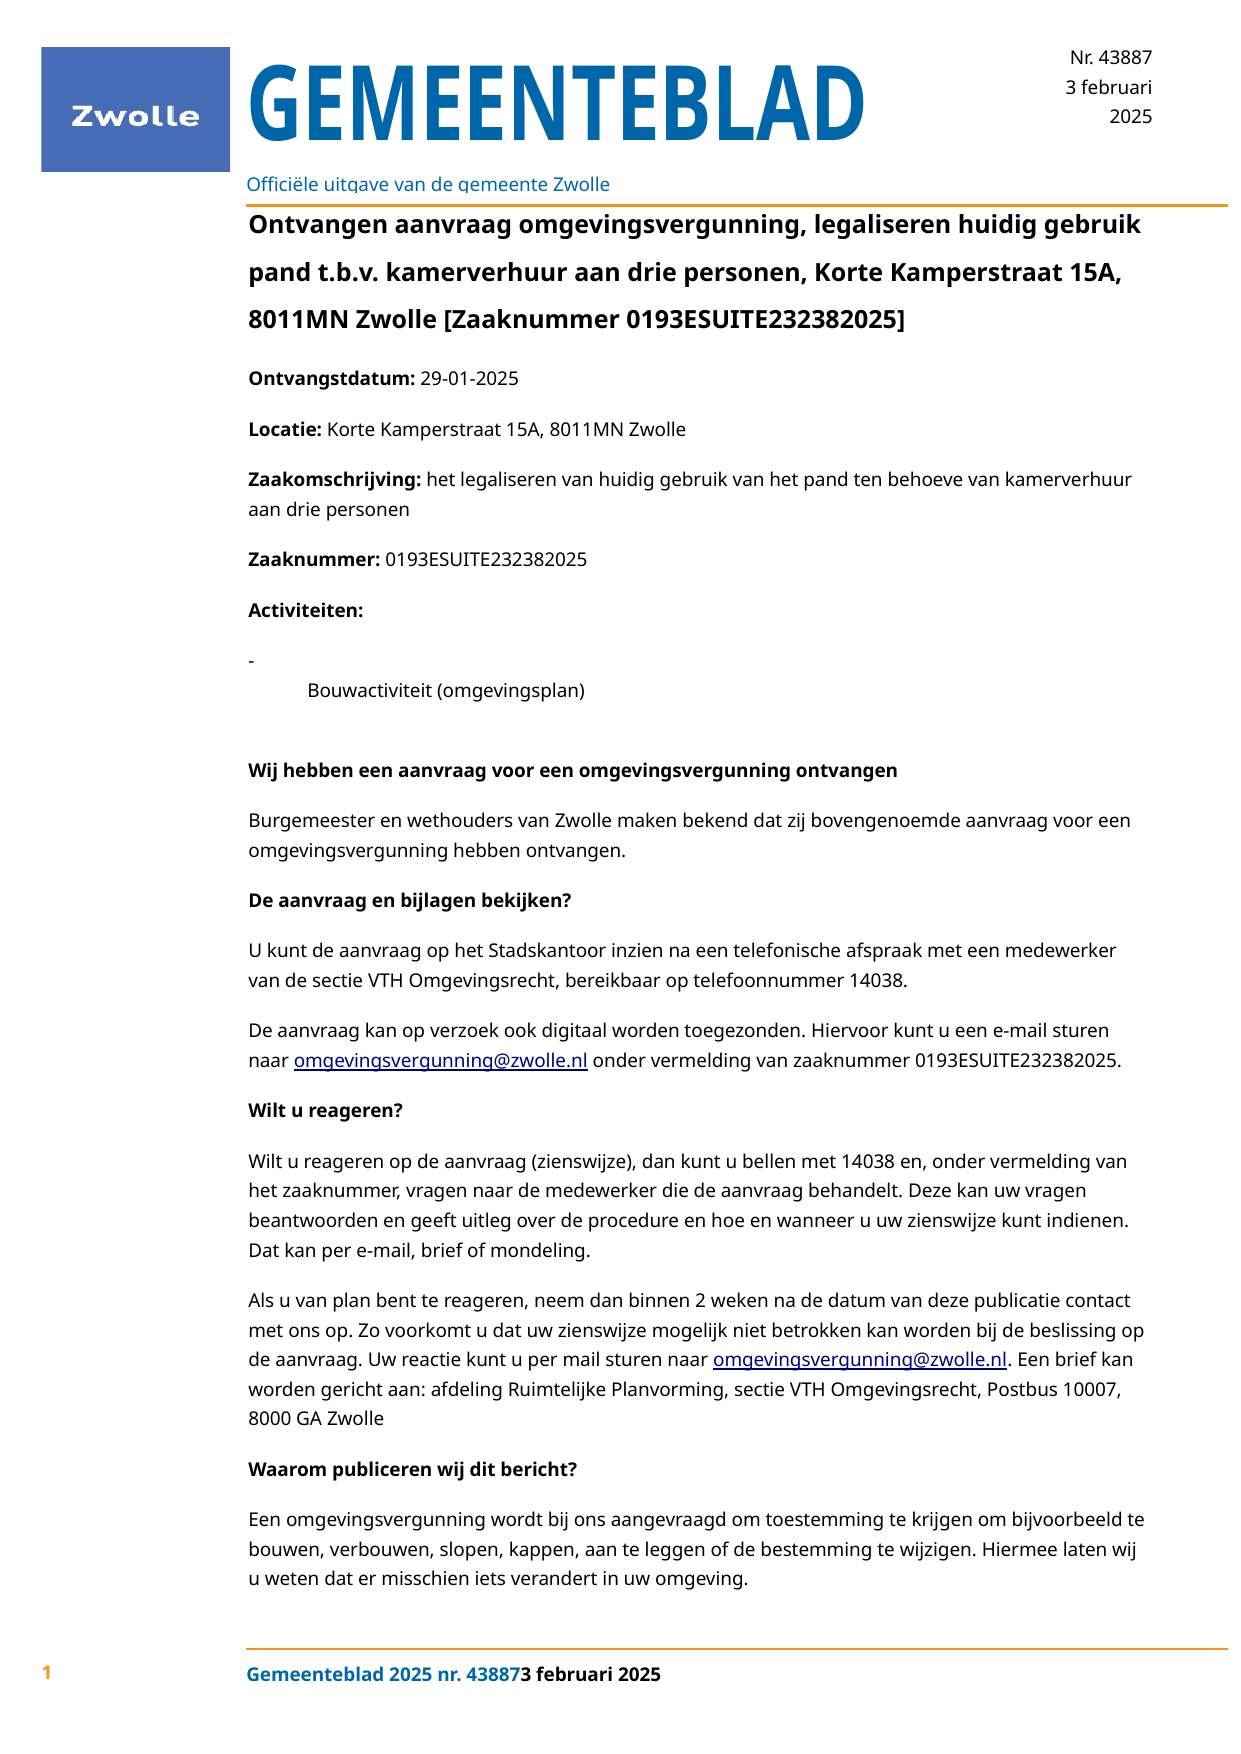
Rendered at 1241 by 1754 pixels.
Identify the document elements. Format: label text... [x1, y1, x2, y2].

text Ontvangstdatum: 29-01-2025 [248, 366, 1152, 391]
text Zaaknummer: 0193ESUITE232382025 [248, 546, 1152, 572]
text De aanvraag en bijlagen bekijken? [248, 887, 1152, 913]
text Zaakomschrijving: het legaliseren van huidig gebruik van het pand ten behoeve van kamerverhuur aan drie personen [248, 466, 1152, 522]
text Locatie: Korte Kamperstraat 15A, 8011MN Zwolle [248, 416, 1152, 442]
text Activiteiten: [248, 597, 1152, 622]
text U kunt de aanvraag op het Stadskantoor inzien na een telefonische afspraak met een medewerker van de sectie VTH Omgevingsrecht, bereikbaar op telefoonnummer 14038. [248, 938, 1152, 993]
text Wilt u reageren op de aanvraag (zienswijze), dan kunt u bellen met 14038 en, onder vermelding van het zaaknummer, vragen naar de medewerker die de aanvraag behandelt. Deze kan uw vragen beantwoorden en geeft uitleg over de procedure en hoe en wanneer u uw zienswijze kunt indienen. Dat kan per e-mail, brief of mondeling. [248, 1148, 1152, 1262]
text Ontvangen aanvraag omgevingsvergunning, legaliseren huidig gebruik pand t.b.v. kamerverhuur aan drie personen, Korte Kamperstraat 15A, 8011MN Zwolle [Zaaknummer 0193ESUITE232382025] [248, 207, 1152, 336]
picture [41, 47, 231, 172]
text Als u van plan bent te reageren, neem dan binnen 2 weken na de datum van deze publicatie contact met ons op. Zo voorkomt u dat uw zienswijze mogelijk niet betrokken kan worden bij de beslissing op de aanvraag. Uw reactie kunt u per mail sturen naar omgevingsvergunning@zwolle.nl. Een brief kan worden gericht aan: afdeling Ruimtelijke Planvorming, sectie VTH Omgevingsrecht, Postbus 10007, 8000 GA Zwolle [248, 1287, 1152, 1431]
text Wilt u reageren? [248, 1098, 1152, 1123]
text Waarom publiceren wij dit bericht? [248, 1456, 1152, 1482]
text Burgemeester en wethouders van Zwolle maken bekend dat zij bovengenoemde aanvraag voor een omgevingsvergunning hebben ontvangen. [248, 807, 1152, 862]
text De aanvraag kan op verzoek ook digitaal worden toegezonden. Hiervoor kunt u een e-mail sturen naar omgevingsvergunning@zwolle.nl onder vermelding van zaaknummer 0193ESUITE232382025. [248, 1018, 1152, 1073]
text Een omgevingsvergunning wordt bij ons aangevraagd om toestemming te krijgen om bijvoorbeeld te bouwen, verbouwen, slopen, kappen, aan te leggen of de bestemming te wijzigen. Hiermee laten wij u weten dat er misschien iets verandert in uw omgeving. [248, 1506, 1152, 1591]
list Bouwactiviteit (omgevingsplan) [248, 677, 1152, 702]
text Wij hebben een aanvraag voor een omgevingsvergunning ontvangen [248, 757, 1152, 782]
